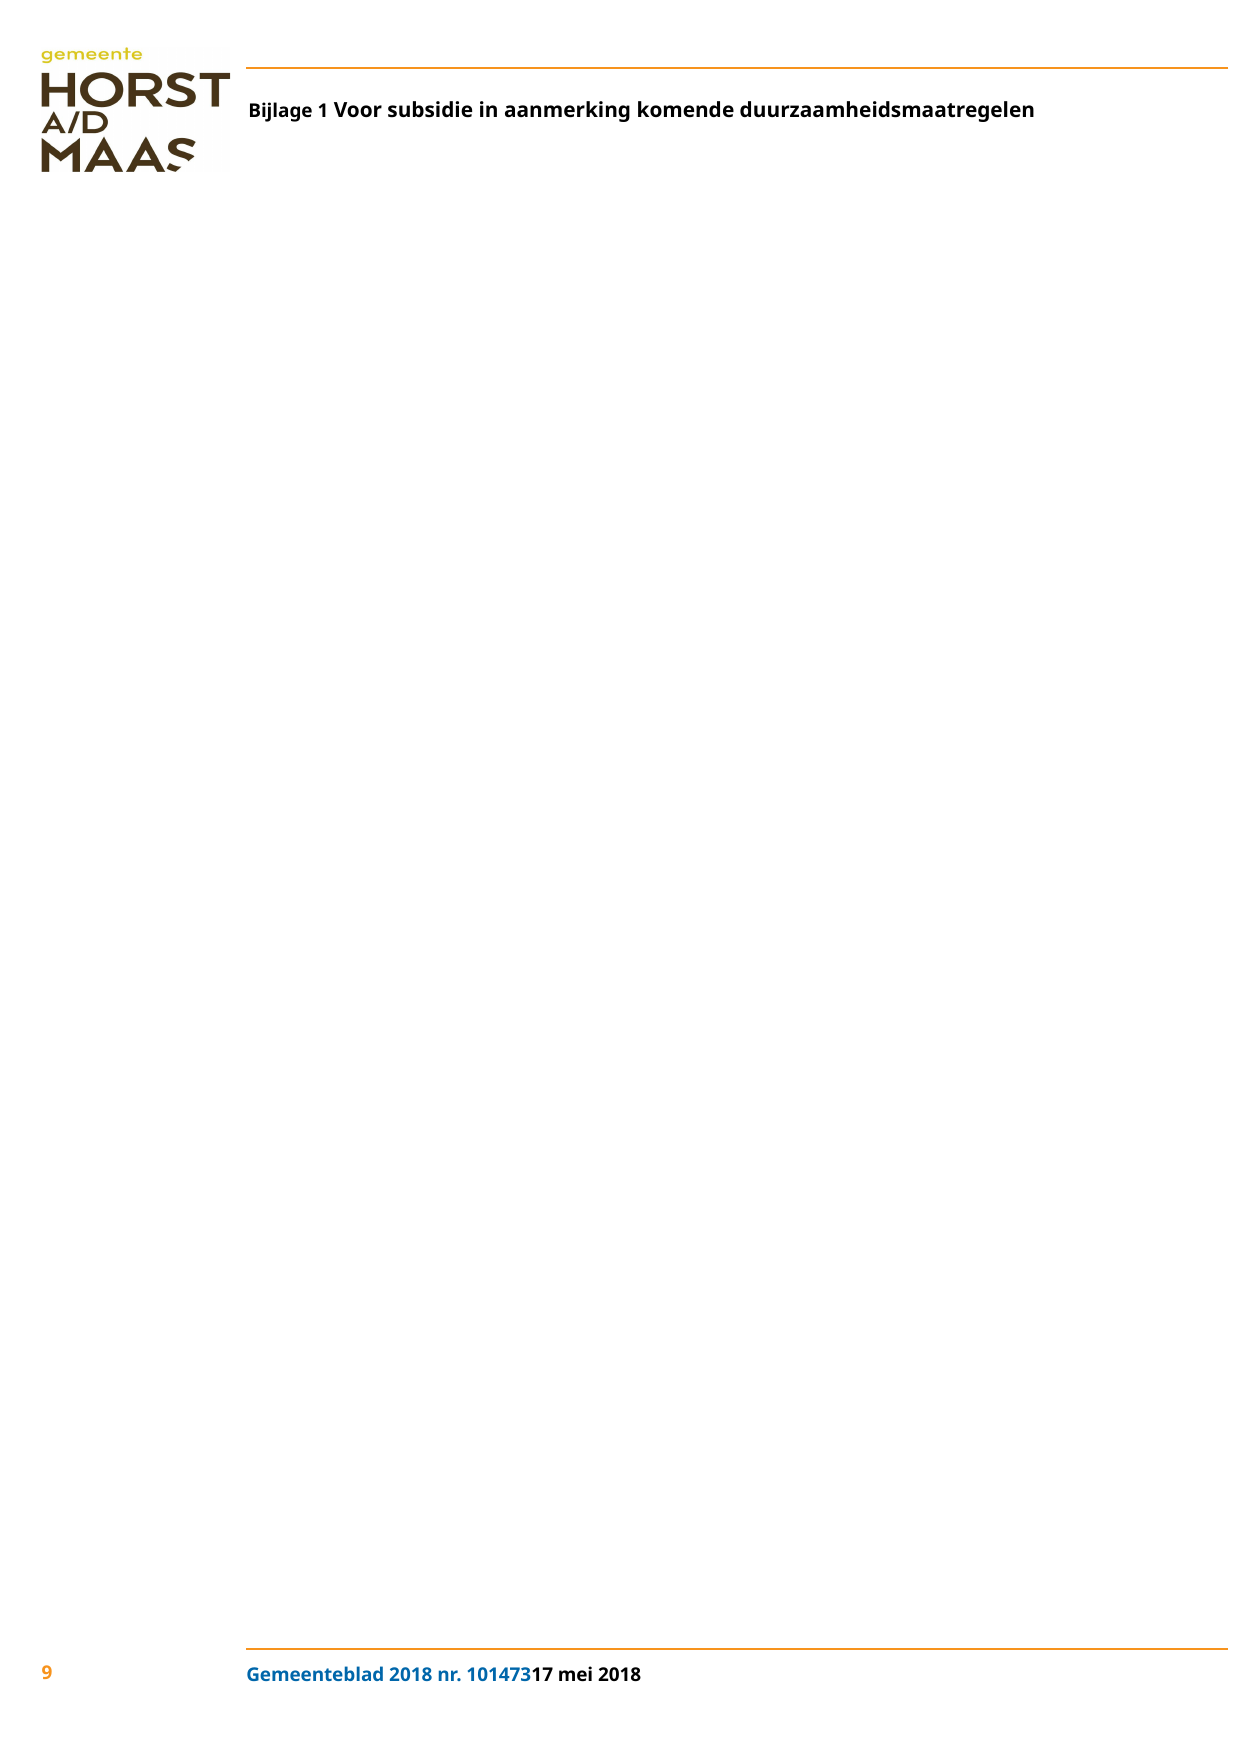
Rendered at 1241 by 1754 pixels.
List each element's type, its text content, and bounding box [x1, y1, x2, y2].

text Bijlage 1 Voor subsidie in aanmerking komende duurzaamheidsmaatregelen [248, 95, 1152, 123]
picture [41, 47, 231, 172]
